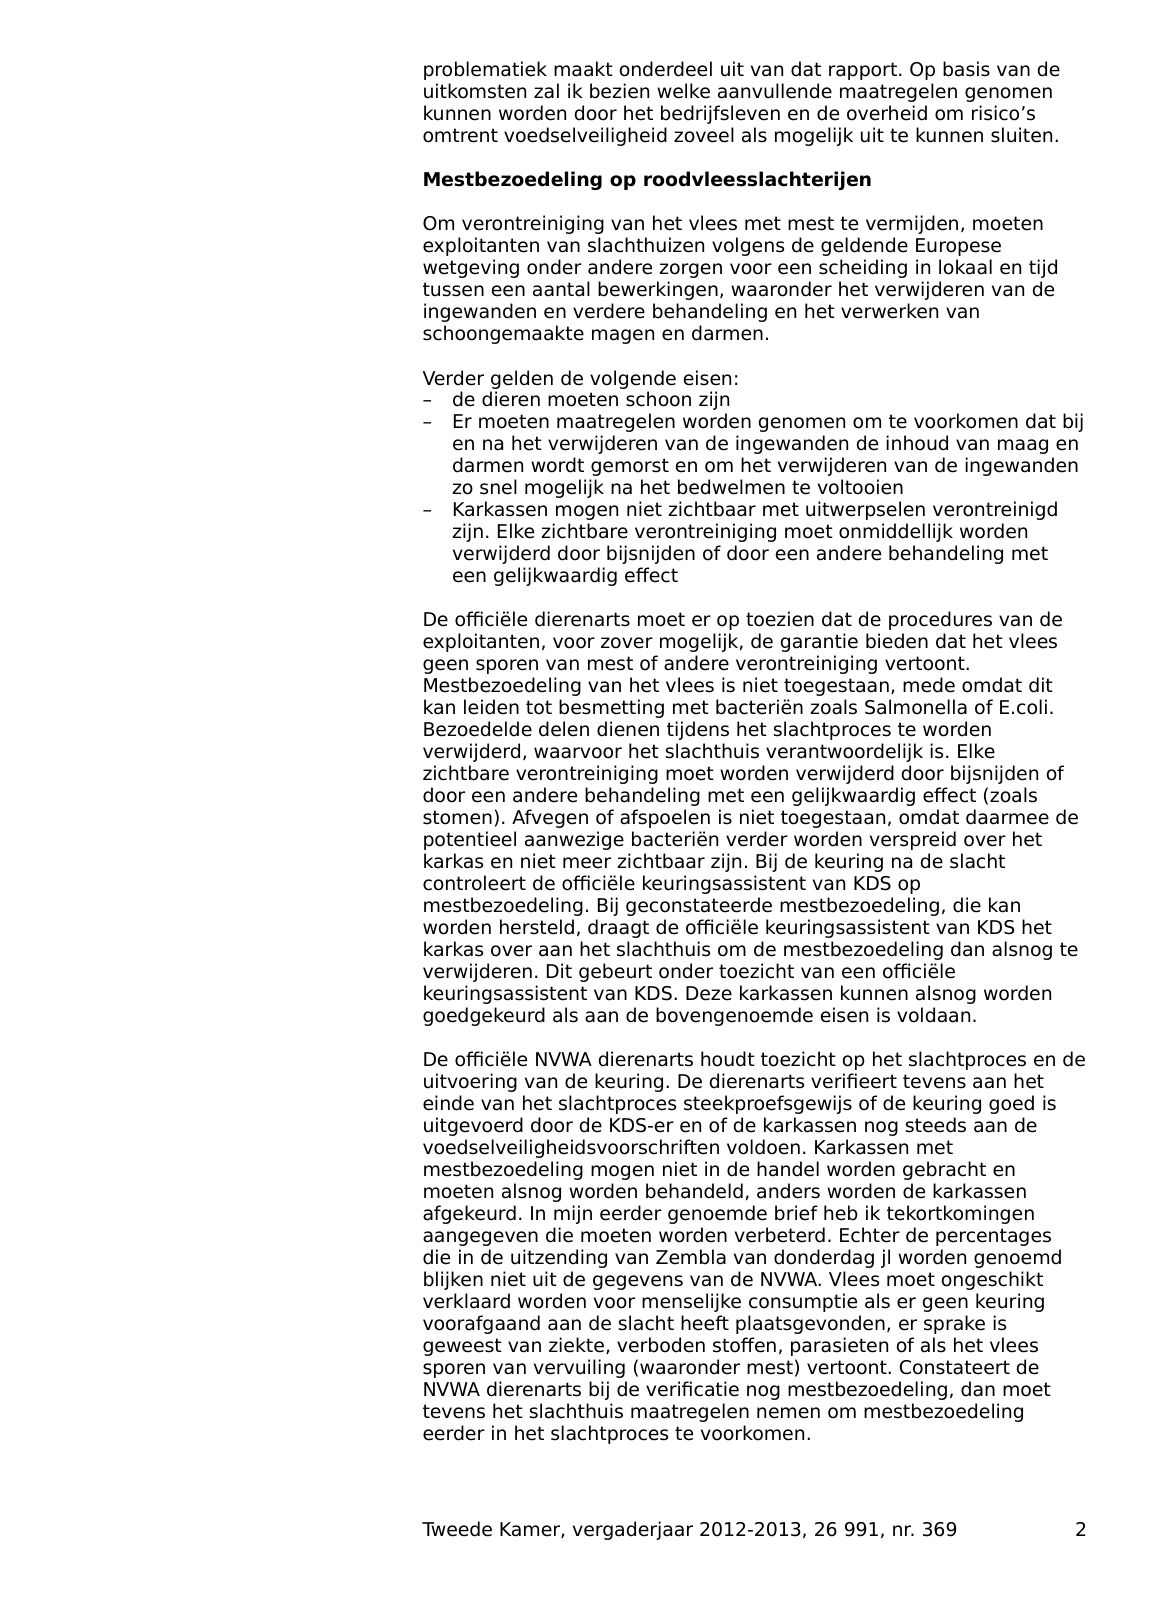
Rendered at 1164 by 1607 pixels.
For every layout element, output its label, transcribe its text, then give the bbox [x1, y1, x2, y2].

text Verder gelden de volgende eisen: [422, 367, 1087, 389]
text problematiek maakt onderdeel uit van dat rapport. Op basis van de uitkomsten zal ik bezien welke aanvullende maatregelen genomen kunnen worden door het bedrijfsleven en de overheid om risico’s omtrent voedselveiligheid zoveel als mogelijk uit te kunnen sluiten. [422, 59, 1087, 147]
text – Karkassen mogen niet zichtbaar met uitwerpselen verontreinigd zijn. Elke zichtbare verontreiniging moet onmiddellijk worden verwijderd door bijsnijden of door een andere behandeling met een gelijkwaardig effect [422, 499, 1087, 587]
text – de dieren moeten schoon zijn [422, 389, 1087, 411]
subtitle Mestbezoedeling op roodvleesslachterijen [422, 169, 1087, 191]
text De officiële NVWA dierenarts houdt toezicht op het slachtproces en de uitvoering van de keuring. De dierenarts verifieert tevens aan het einde van het slachtproces steekproefsgewijs of de keuring goed is uitgevoerd door de KDS-er en of de karkassen nog steeds aan de voedselveiligheidsvoorschriften voldoen. Karkassen met mestbezoedeling mogen niet in de handel worden gebracht en moeten alsnog worden behandeld, anders worden de karkassen afgekeurd. In mijn eerder genoemde brief heb ik tekortkomingen aangegeven die moeten worden verbeterd. Echter de percentages die in de uitzending van Zembla van donderdag jl worden genoemd blijken niet uit de gegevens van de NVWA. Vlees moet ongeschikt verklaard worden voor menselijke consumptie als er geen keuring voorafgaand aan de slacht heeft plaatsgevonden, er sprake is geweest van ziekte, verboden stoffen, parasieten of als het vlees sporen van vervuiling (waaronder mest) vertoont. Constateert de NVWA dierenarts bij de verificatie nog mestbezoedeling, dan moet tevens het slachthuis maatregelen nemen om mestbezoedeling eerder in het slachtproces te voorkomen. [422, 1049, 1087, 1445]
text De officiële dierenarts moet er op toezien dat de procedures van de exploitanten, voor zover mogelijk, de garantie bieden dat het vlees geen sporen van mest of andere verontreiniging vertoont. Mestbezoedeling van het vlees is niet toegestaan, mede omdat dit kan leiden tot besmetting met bacteriën zoals Salmonella of E.coli. Bezoedelde delen dienen tijdens het slachtproces te worden verwijderd, waarvoor het slachthuis verantwoordelijk is. Elke zichtbare verontreiniging moet worden verwijderd door bijsnijden of door een andere behandeling met een gelijkwaardig effect (zoals stomen). Afvegen of afspoelen is niet toegestaan, omdat daarmee de potentieel aanwezige bacteriën verder worden verspreid over het karkas en niet meer zichtbaar zijn. Bij de keuring na de slacht controleert de officiële keuringsassistent van KDS op mestbezoedeling. Bij geconstateerde mestbezoedeling, die kan worden hersteld, draagt de officiële keuringsassistent van KDS het karkas over aan het slachthuis om de mestbezoedeling dan alsnog te verwijderen. Dit gebeurt onder toezicht van een officiële keuringsassistent van KDS. Deze karkassen kunnen alsnog worden goedgekeurd als aan de bovengenoemde eisen is voldaan. [422, 609, 1087, 1027]
text Om verontreiniging van het vlees met mest te vermijden, moeten exploitanten van slachthuizen volgens de geldende Europese wetgeving onder andere zorgen voor een scheiding in lokaal en tijd tussen een aantal bewerkingen, waaronder het verwijderen van de ingewanden en verdere behandeling en het verwerken van schoongemaakte magen en darmen. [422, 213, 1087, 345]
text – Er moeten maatregelen worden genomen om te voorkomen dat bij en na het verwijderen van de ingewanden de inhoud van maag en darmen wordt gemorst en om het verwijderen van de ingewanden zo snel mogelijk na het bedwelmen te voltooien [422, 411, 1087, 499]
